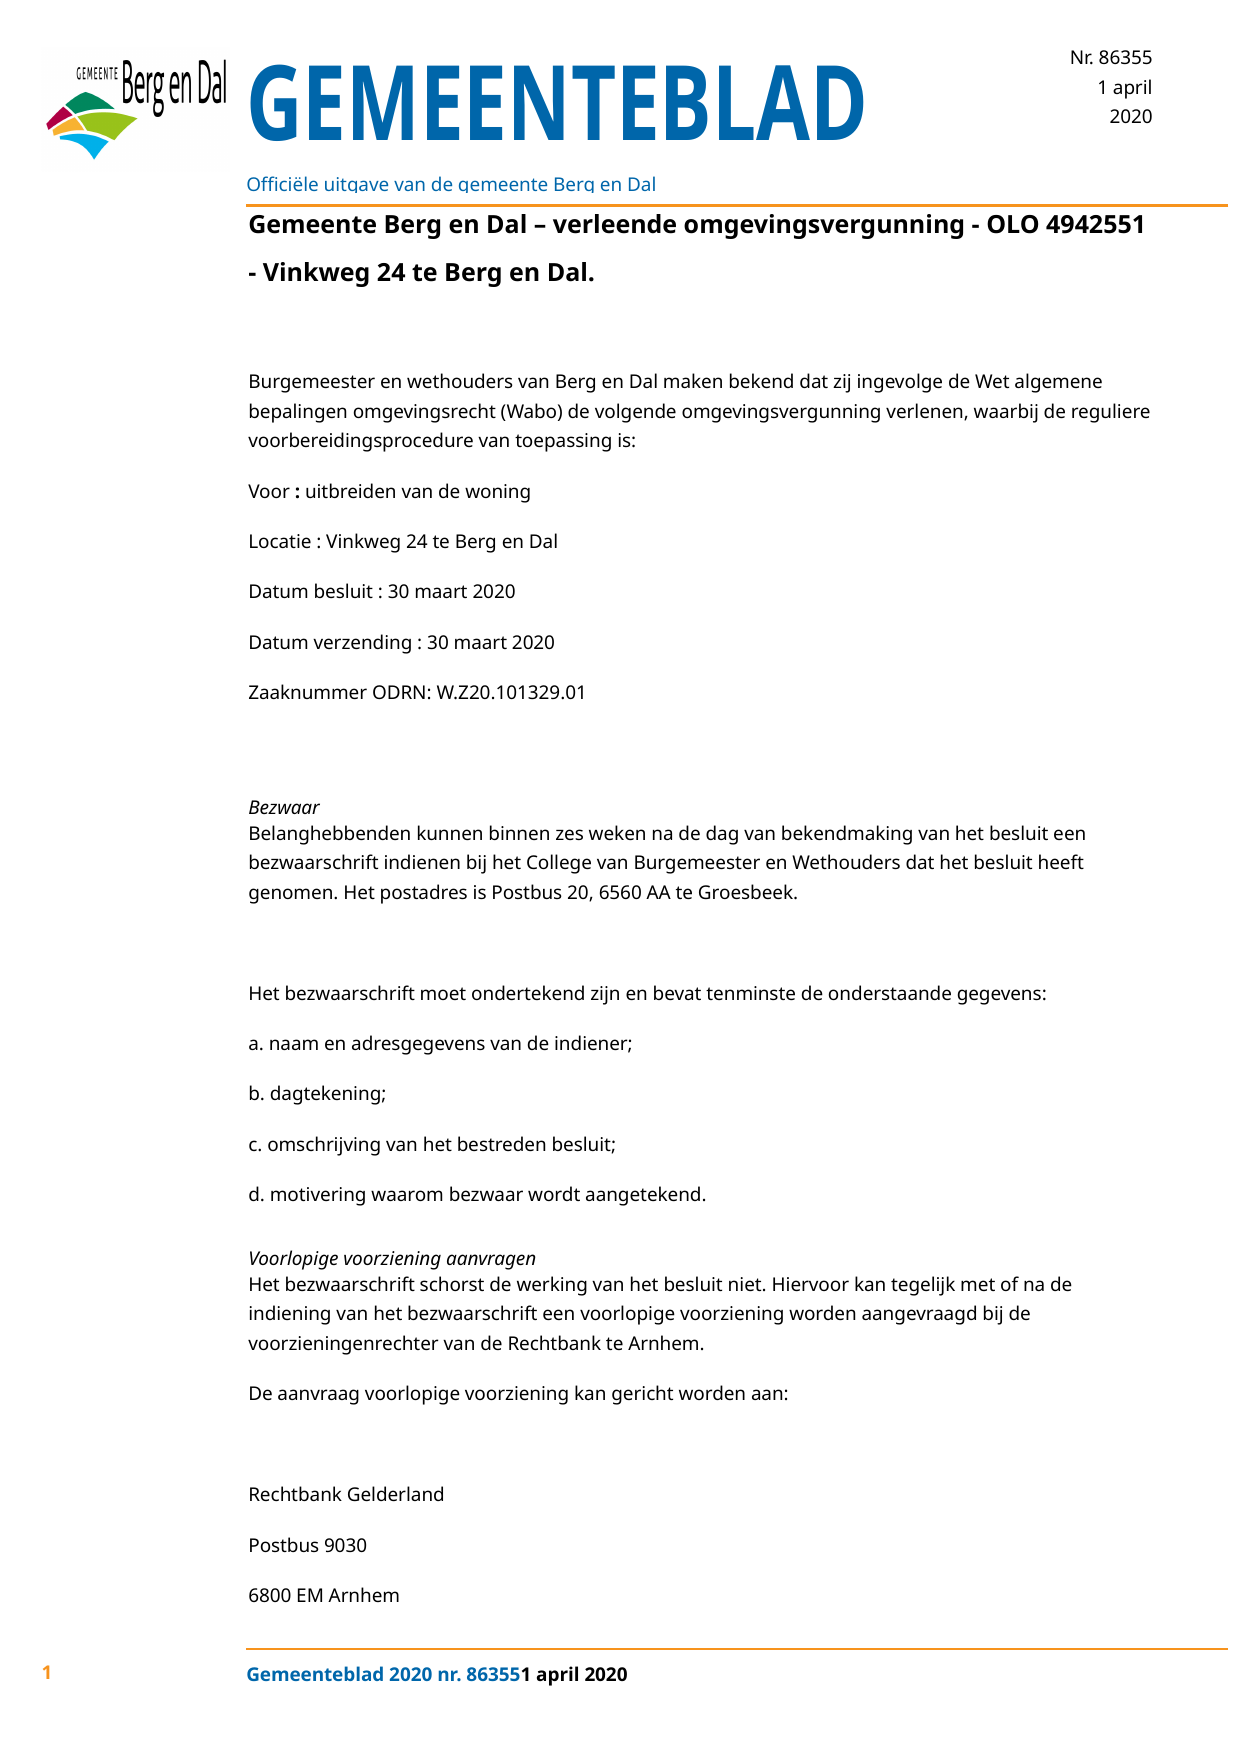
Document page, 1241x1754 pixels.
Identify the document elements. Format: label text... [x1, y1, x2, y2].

text Voorlopige voorziening aanvragen [248, 1245, 1152, 1271]
text Bezwaar [248, 794, 1152, 820]
text b. dagtekening; [248, 1081, 1152, 1106]
text Gemeente Berg en Dal – verleende omgevingsvergunning - OLO 4942551 - Vinkweg 24 te Berg en Dal. [248, 207, 1152, 288]
text Het bezwaarschrift schorst de werking van het besluit niet. Hiervoor kan tegelijk met of na de indiening van het bezwaarschrift een voorlopige voorziening worden aangevraagd bij de voorzieningenrechter van de Rechtbank te Arnhem. [248, 1271, 1152, 1356]
text Datum verzending : 30 maart 2020 [248, 629, 1152, 655]
text Postbus 9030 [248, 1532, 1152, 1558]
text Zaaknummer ODRN: W.Z20.101329.01 [248, 679, 1152, 705]
text 6800 EM Arnhem [248, 1582, 1152, 1608]
text Datum besluit : 30 maart 2020 [248, 579, 1152, 604]
text De aanvraag voorlopige voorziening kan gericht worden aan: [248, 1381, 1152, 1406]
text d. motivering waarom bezwaar wordt aangetekend. [248, 1181, 1152, 1207]
picture [41, 47, 231, 172]
text Belanghebbenden kunnen binnen zes weken na de dag van bekendmaking van het besluit een bezwaarschrift indienen bij het College van Burgemeester en Wethouders dat het besluit heeft genomen. Het postadres is Postbus 20, 6560 AA te Groesbeek. [248, 820, 1152, 904]
text Locatie : Vinkweg 24 te Berg en Dal [248, 528, 1152, 554]
text Het bezwaarschrift moet ondertekend zijn en bevat tenminste de onderstaande gegevens: [248, 980, 1152, 1005]
text Voor : uitbreiden van de woning [248, 478, 1152, 504]
text a. naam en adresgegevens van de indiener; [248, 1030, 1152, 1056]
text Rechtbank Gelderland [248, 1481, 1152, 1507]
text Burgemeester en wethouders van Berg en Dal maken bekend dat zij ingevolge de Wet algemene bepalingen omgevingsrecht (Wabo) de volgende omgevingsvergunning verlenen, waarbij de reguliere voorbereidingsprocedure van toepassing is: [248, 368, 1152, 453]
text c. omschrijving van het bestreden besluit; [248, 1131, 1152, 1157]
